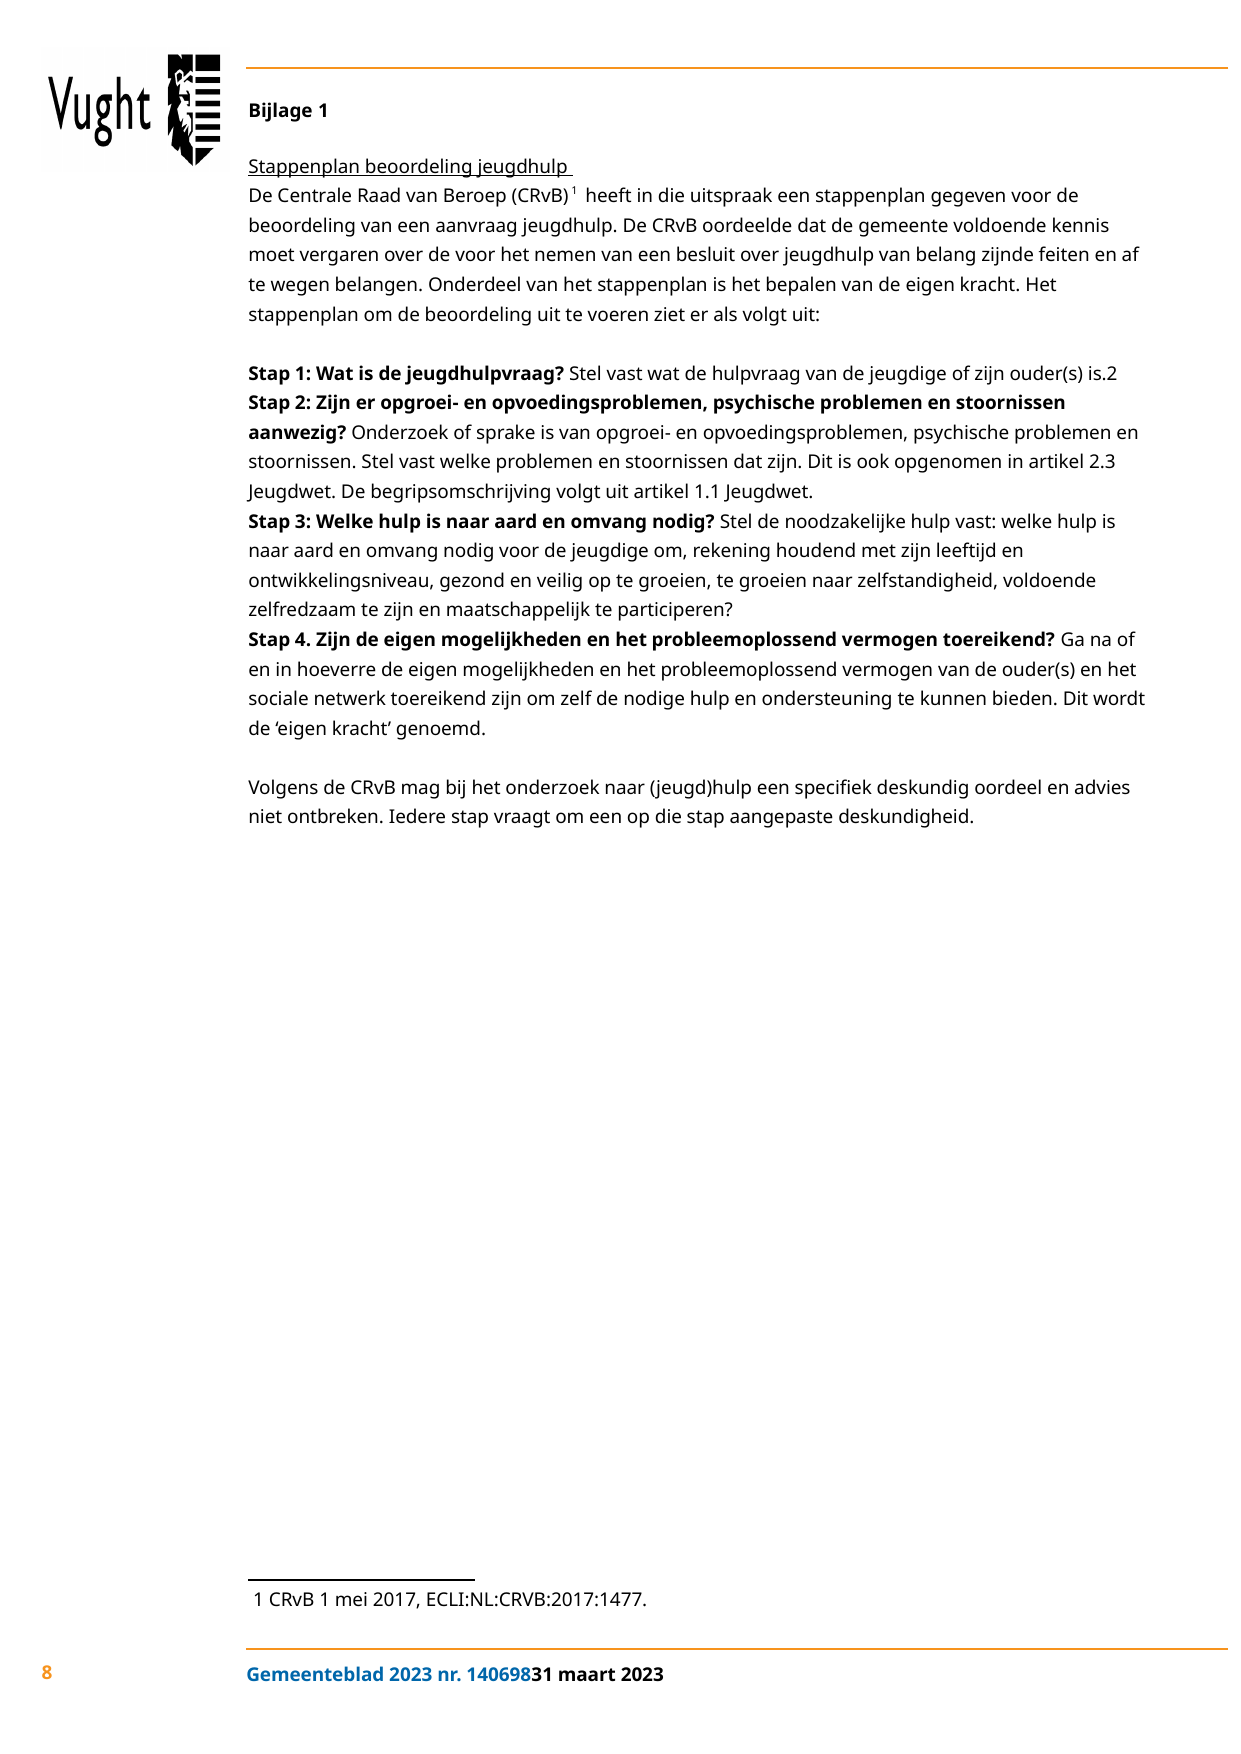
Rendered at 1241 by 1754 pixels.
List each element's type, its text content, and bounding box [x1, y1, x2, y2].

text Stap 3: Welke hulp is naar aard en omvang nodig? Stel de noodzakelijke hulp vast: welke hulp is naar aard en omvang nodig voor de jeugdige om, rekening houdend met zijn leeftijd en ontwikkelingsniveau, gezond en veilig op te groeien, te groeien naar zelfstandigheid, voldoende zelfredzaam te zijn en maatschappelijk te participeren? [248, 508, 1152, 622]
text Stap 4. Zijn de eigen mogelijkheden en het probleemoplossend vermogen toereikend? Ga na of en in hoeverre de eigen mogelijkheden en het probleemoplossend vermogen van de ouder(s) en het sociale netwerk toereikend zijn om zelf de nodige hulp en ondersteuning te kunnen bieden. Dit wordt de ‘eigen kracht’ genoemd. [248, 626, 1152, 741]
text Stap 2: Zijn er opgroei- en opvoedingsproblemen, psychische problemen en stoornissen aanwezig? Onderzoek of sprake is van opgroei- en opvoedingsproblemen, psychische problemen en stoornissen. Stel vast welke problemen en stoornissen dat zijn. Dit is ook opgenomen in artikel 2.3 Jeugdwet. De begripsomschrijving volgt uit artikel 1.1 Jeugdwet. [248, 389, 1152, 504]
text Stap 1: Wat is de jeugdhulpvraag? Stel vast wat de hulpvraag van de jeugdige of zijn ouder(s) is.2 [248, 360, 1152, 386]
text Bijlage 1 [248, 95, 1152, 123]
text CRvB 1 mei 2017, ECLI:NL:CRVB:2017:1477. [248, 1586, 1152, 1612]
text Stappenplan beoordeling jeugdhulp [248, 153, 1152, 179]
text De Centrale Raad van Beroep (CRvB) heeft in die uitspraak een stappenplan gegeven voor de beoordeling van een aanvraag jeugdhulp. De CRvB oordeelde dat de gemeente voldoende kennis moet vergaren over de voor het nemen van een besluit over jeugdhulp van belang zijnde feiten en af te wegen belangen. Onderdeel van het stappenplan is het bepalen van de eigen kracht. Het stappenplan om de beoordeling uit te voeren ziet er als volgt uit: [248, 182, 1152, 327]
text Volgens de CRvB mag bij het onderzoek naar (jeugd)hulp een specifiek deskundig oordeel en advies niet ontbreken. Iedere stap vraagt om een op die stap aangepaste deskundigheid. [248, 774, 1152, 829]
picture [41, 47, 231, 172]
